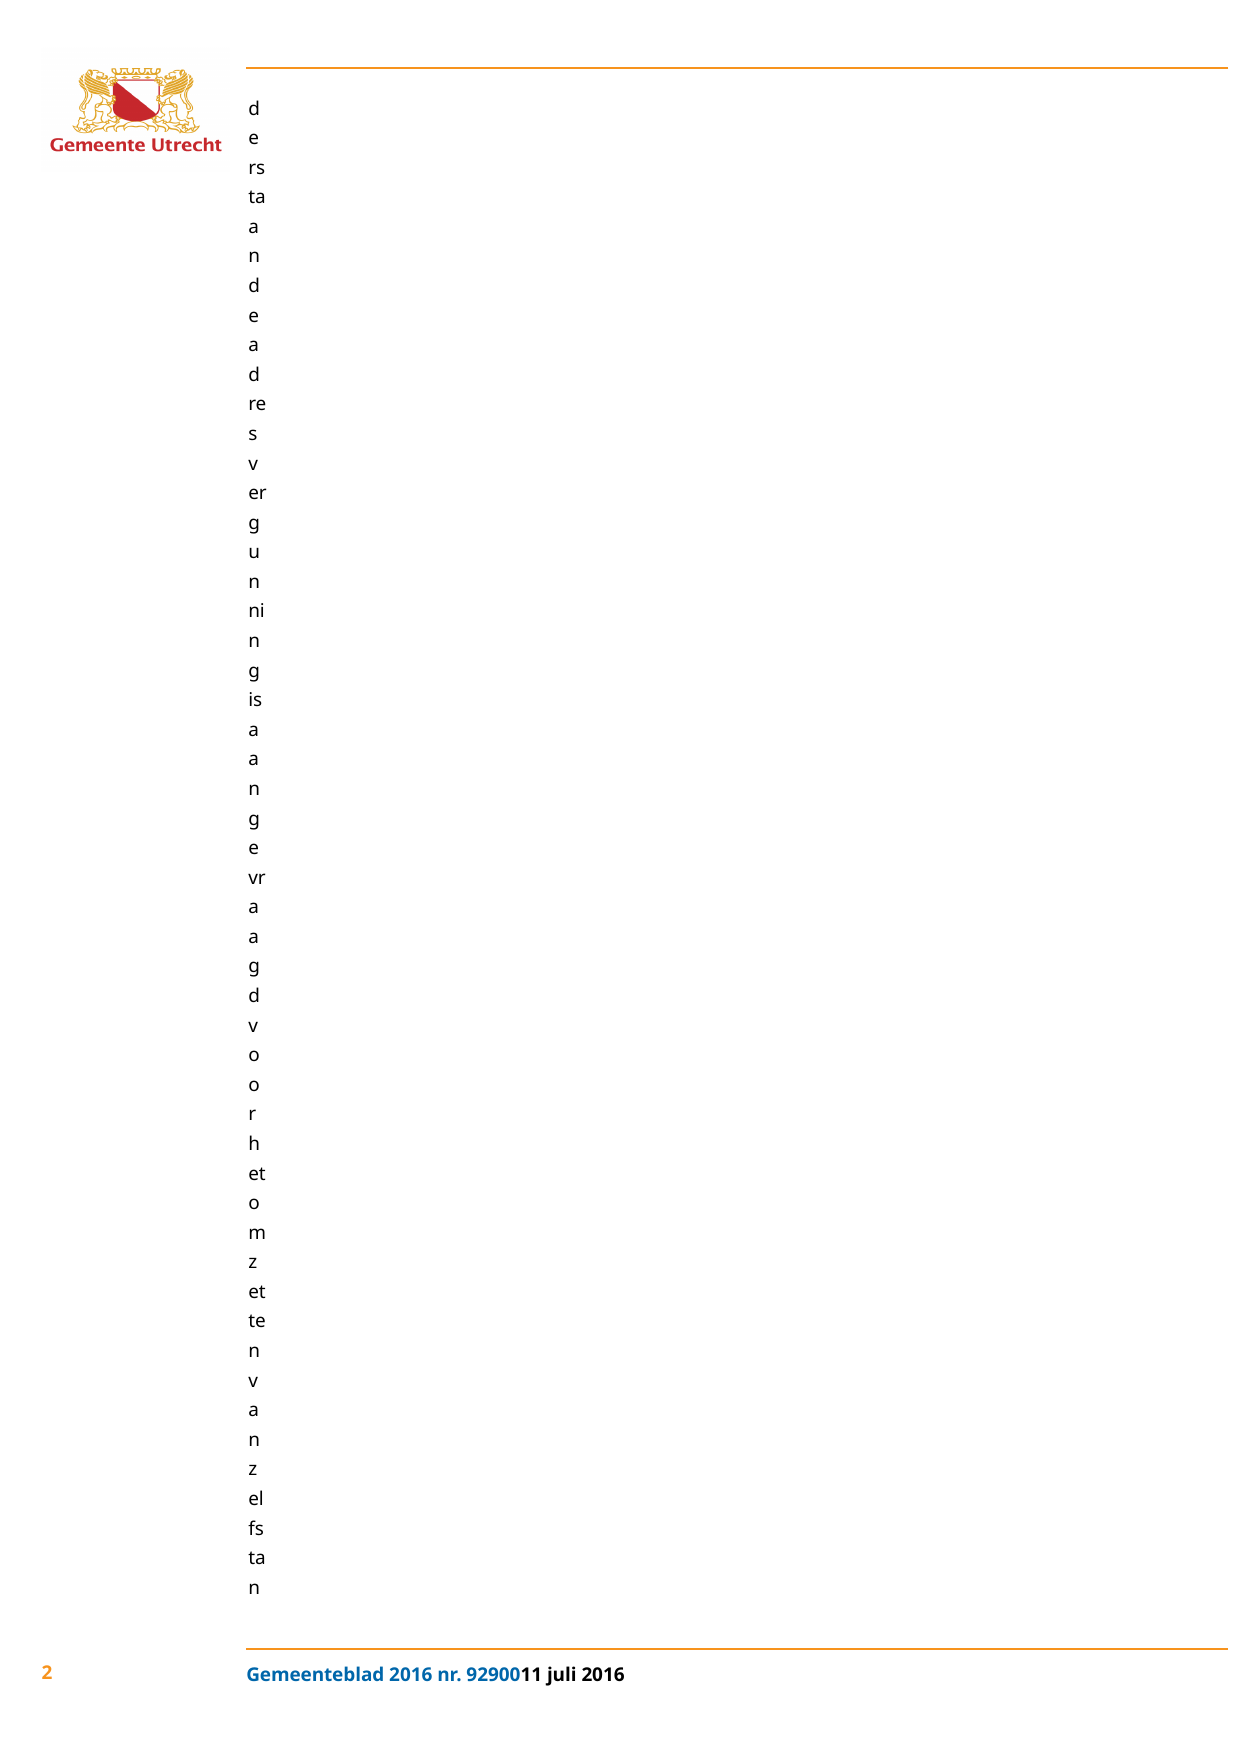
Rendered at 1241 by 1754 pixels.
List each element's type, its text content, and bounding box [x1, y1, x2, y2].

table_header [266, 95, 285, 1600]
picture [41, 47, 231, 172]
table_header derstaande adres vergunning is aangevraagd voor het omzetten van zelfstan [248, 95, 266, 1600]
